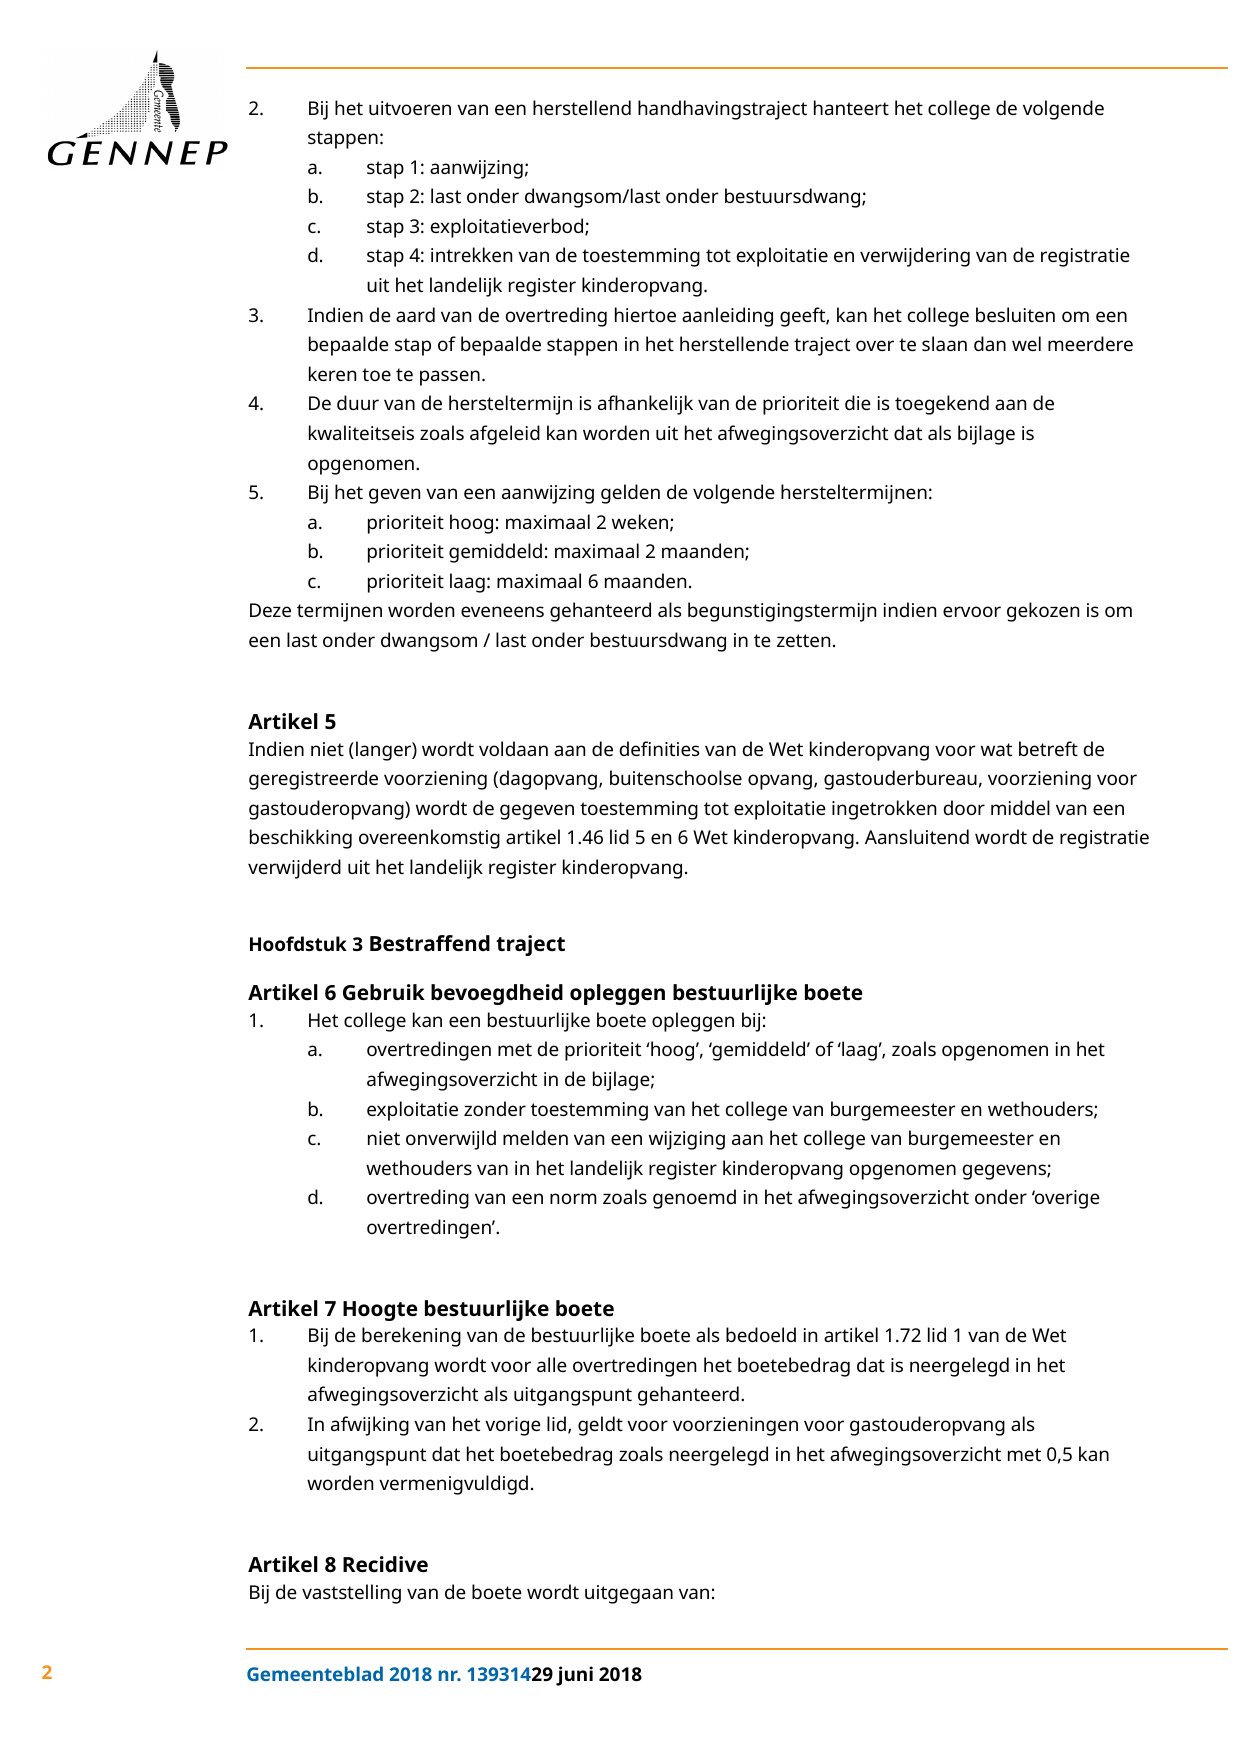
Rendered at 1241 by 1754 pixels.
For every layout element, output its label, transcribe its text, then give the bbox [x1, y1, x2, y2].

text Bij de vaststelling van de boete wordt uitgegaan van: [248, 1579, 1152, 1604]
list stap 3: exploitatieverbod; [307, 213, 1152, 239]
list Bij de berekening van de bestuurlijke boete als bedoeld in artikel 1.72 lid 1 van de Wet kinderopvang wordt voor alle overtredingen het boetebedrag dat is neergelegd in het afwegingsoverzicht als uitgangspunt gehanteerd. [248, 1322, 1152, 1407]
list Bij het uitvoeren van een herstellend handhavingstraject hanteert het college de volgende stappen: [248, 95, 1152, 150]
text Artikel 5 [248, 707, 1152, 736]
list stap 1: aanwijzing; [307, 154, 1152, 180]
text Hoofdstuk 3 Bestraffend traject [248, 929, 1152, 958]
list stap 4: intrekken van de toestemming tot exploitatie en verwijdering van de registratie uit het landelijk register kinderopvang. [307, 243, 1152, 298]
picture [41, 47, 231, 172]
text Deze termijnen worden eveneens gehanteerd als begunstigingstermijn indien ervoor gekozen is om een last onder dwangsom / last onder bestuursdwang in te zetten. [248, 598, 1152, 653]
text Indien niet (langer) wordt voldaan aan de definities van de Wet kinderopvang voor wat betreft de geregistreerde voorziening (dagopvang, buitenschoolse opvang, gastouderbureau, voorziening voor gastouderopvang) wordt de gegeven toestemming tot exploitatie ingetrokken door middel van een beschikking overeenkomstig artikel 1.46 lid 5 en 6 Wet kinderopvang. Aansluitend wordt de registratie verwijderd uit het landelijk register kinderopvang. [248, 736, 1152, 880]
text Artikel 7 Hoogte bestuurlijke boete [248, 1294, 1152, 1322]
text Artikel 8 Recidive [248, 1550, 1152, 1579]
list In afwijking van het vorige lid, geldt voor voorzieningen voor gastouderopvang als uitgangspunt dat het boetebedrag zoals neergelegd in het afwegingsoverzicht met 0,5 kan worden vermenigvuldigd. [248, 1411, 1152, 1496]
list overtredingen met de prioriteit ‘hoog’, ‘gemiddeld’ of ‘laag’, zoals opgenomen in het afwegingsoverzicht in de bijlage; [307, 1037, 1152, 1092]
list overtreding van een norm zoals genoemd in het afwegingsoverzicht onder ‘overige overtredingen’. [307, 1184, 1152, 1240]
list Bij het geven van een aanwijzing gelden de volgende hersteltermijnen: [248, 479, 1152, 505]
list Indien de aard van de overtreding hiertoe aanleiding geeft, kan het college besluiten om een bepaalde stap of bepaalde stappen in het herstellende traject over te slaan dan wel meerdere keren toe te passen. [248, 302, 1152, 387]
list exploitatie zonder toestemming van het college van burgemeester en wethouders; [307, 1096, 1152, 1121]
list prioriteit hoog: maximaal 2 weken; [307, 509, 1152, 535]
text Artikel 6 Gebruik bevoegdheid opleggen bestuurlijke boete [248, 978, 1152, 1007]
list Het college kan een bestuurlijke boete opleggen bij: [248, 1007, 1152, 1033]
list stap 2: last onder dwangsom/last onder bestuursdwang; [307, 183, 1152, 209]
list De duur van de hersteltermijn is afhankelijk van de prioriteit die is toegekend aan de kwaliteitseis zoals afgeleid kan worden uit het afwegingsoverzicht dat als bijlage is opgenomen. [248, 391, 1152, 476]
list prioriteit laag: maximaal 6 maanden. [307, 568, 1152, 594]
list prioriteit gemiddeld: maximaal 2 maanden; [307, 538, 1152, 564]
list niet onverwijld melden van een wijziging aan het college van burgemeester en wethouders van in het landelijk register kinderopvang opgenomen gegevens; [307, 1125, 1152, 1181]
